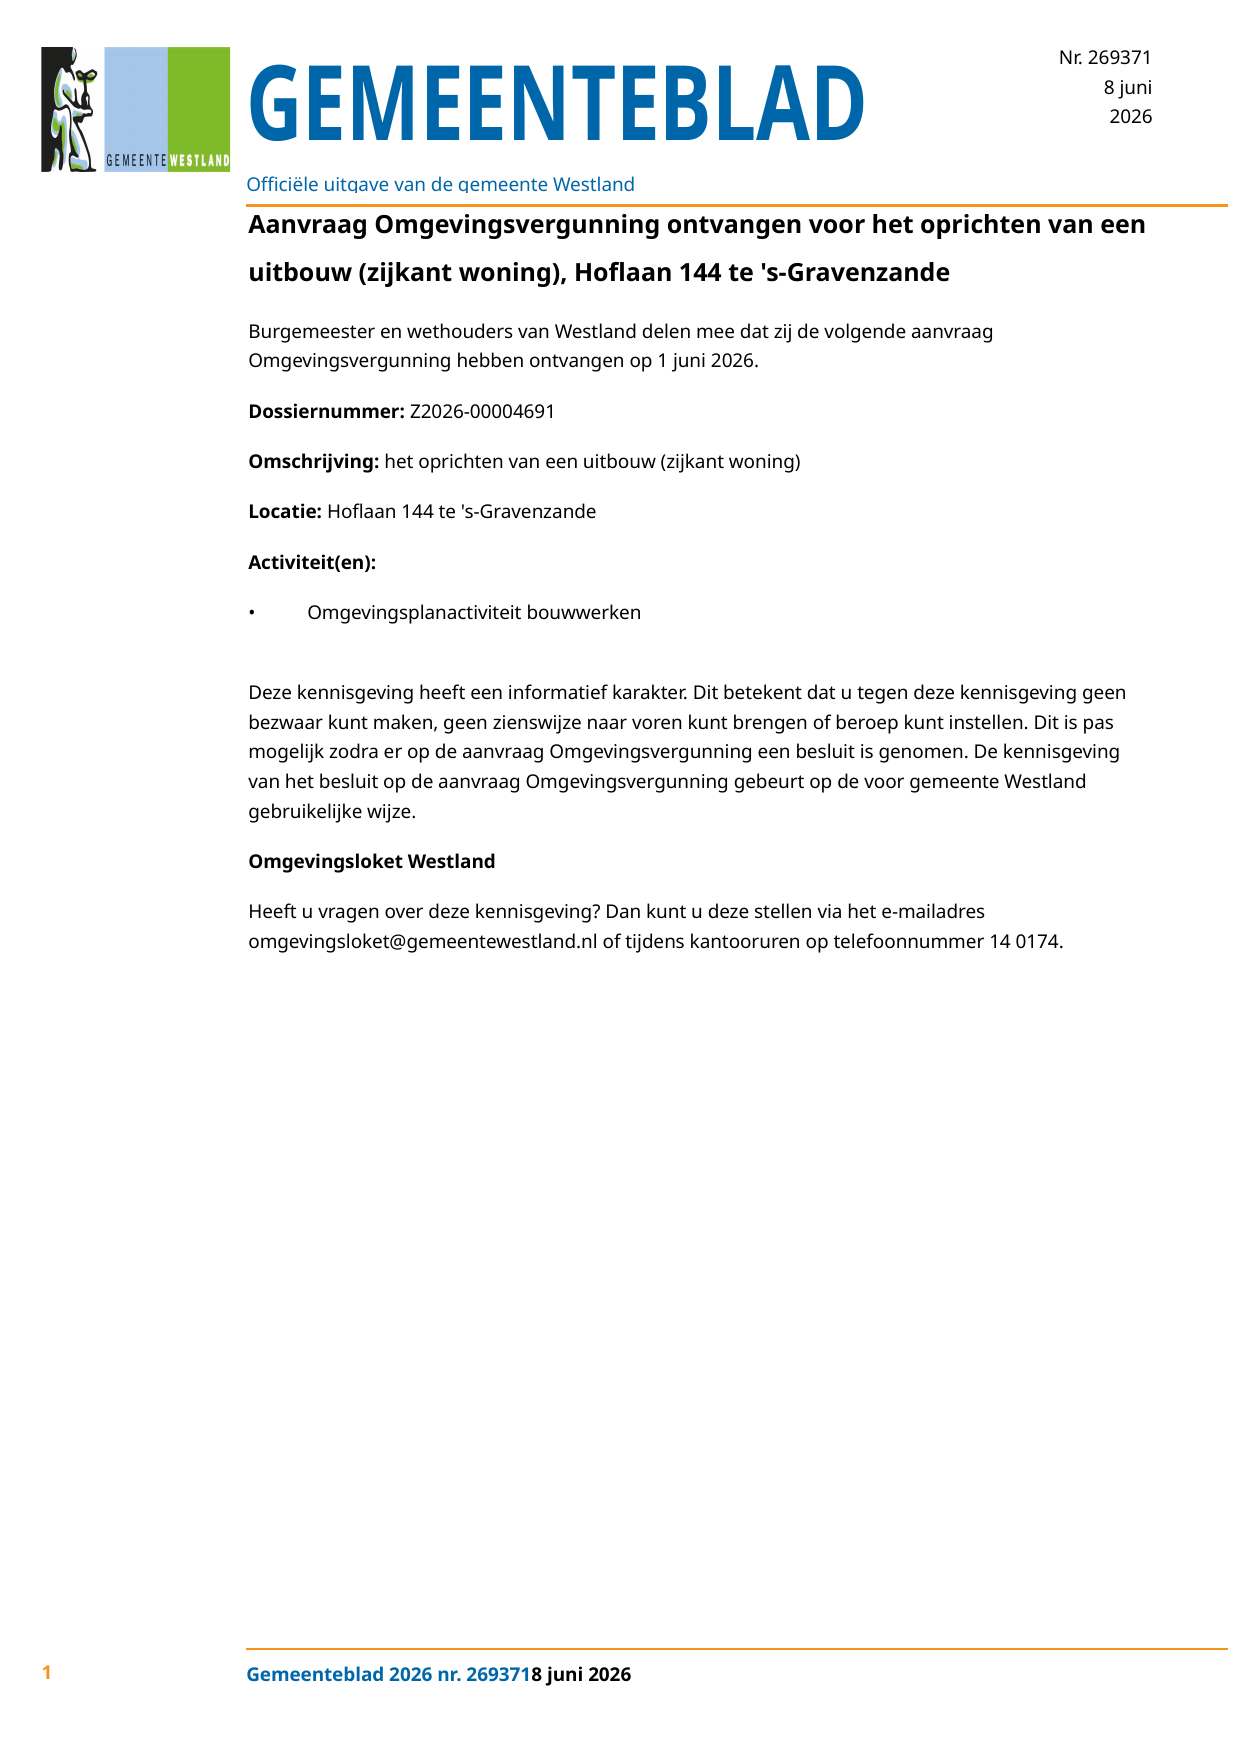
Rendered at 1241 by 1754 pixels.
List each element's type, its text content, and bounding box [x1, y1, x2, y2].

text Heeft u vragen over deze kennisgeving? Dan kunt u deze stellen via het e-mailadres omgevingsloket@gemeentewestland.nl of tijdens kantooruren op telefoonnummer 14 0174. [248, 899, 1152, 954]
picture [41, 47, 231, 172]
text Burgemeester en wethouders van Westland delen mee dat zij de volgende aanvraag Omgevingsvergunning hebben ontvangen op 1 juni 2026. [248, 318, 1152, 373]
text Dossiernummer: Z2026-00004691 [248, 398, 1152, 424]
text Omgevingsloket Westland [248, 848, 1152, 874]
text Omschrijving: het oprichten van een uitbouw (zijkant woning) [248, 448, 1152, 474]
list Omgevingsplanactiviteit bouwwerken [248, 599, 1152, 625]
text Activiteit(en): [248, 549, 1152, 575]
text Deze kennisgeving heeft een informatief karakter. Dit betekent dat u tegen deze kennisgeving geen bezwaar kunt maken, geen zienswijze naar voren kunt brengen of beroep kunt instellen. Dit is pas mogelijk zodra er op de aanvraag Omgevingsvergunning een besluit is genomen. De kennisgeving van het besluit op de aanvraag Omgevingsvergunning gebeurt op de voor gemeente Westland gebruikelijke wijze. [248, 679, 1152, 824]
text Aanvraag Omgevingsvergunning ontvangen voor het oprichten van een uitbouw (zijkant woning), Hoflaan 144 te 's-Gravenzande [248, 207, 1152, 288]
text Locatie: Hoflaan 144 te 's-Gravenzande [248, 499, 1152, 524]
